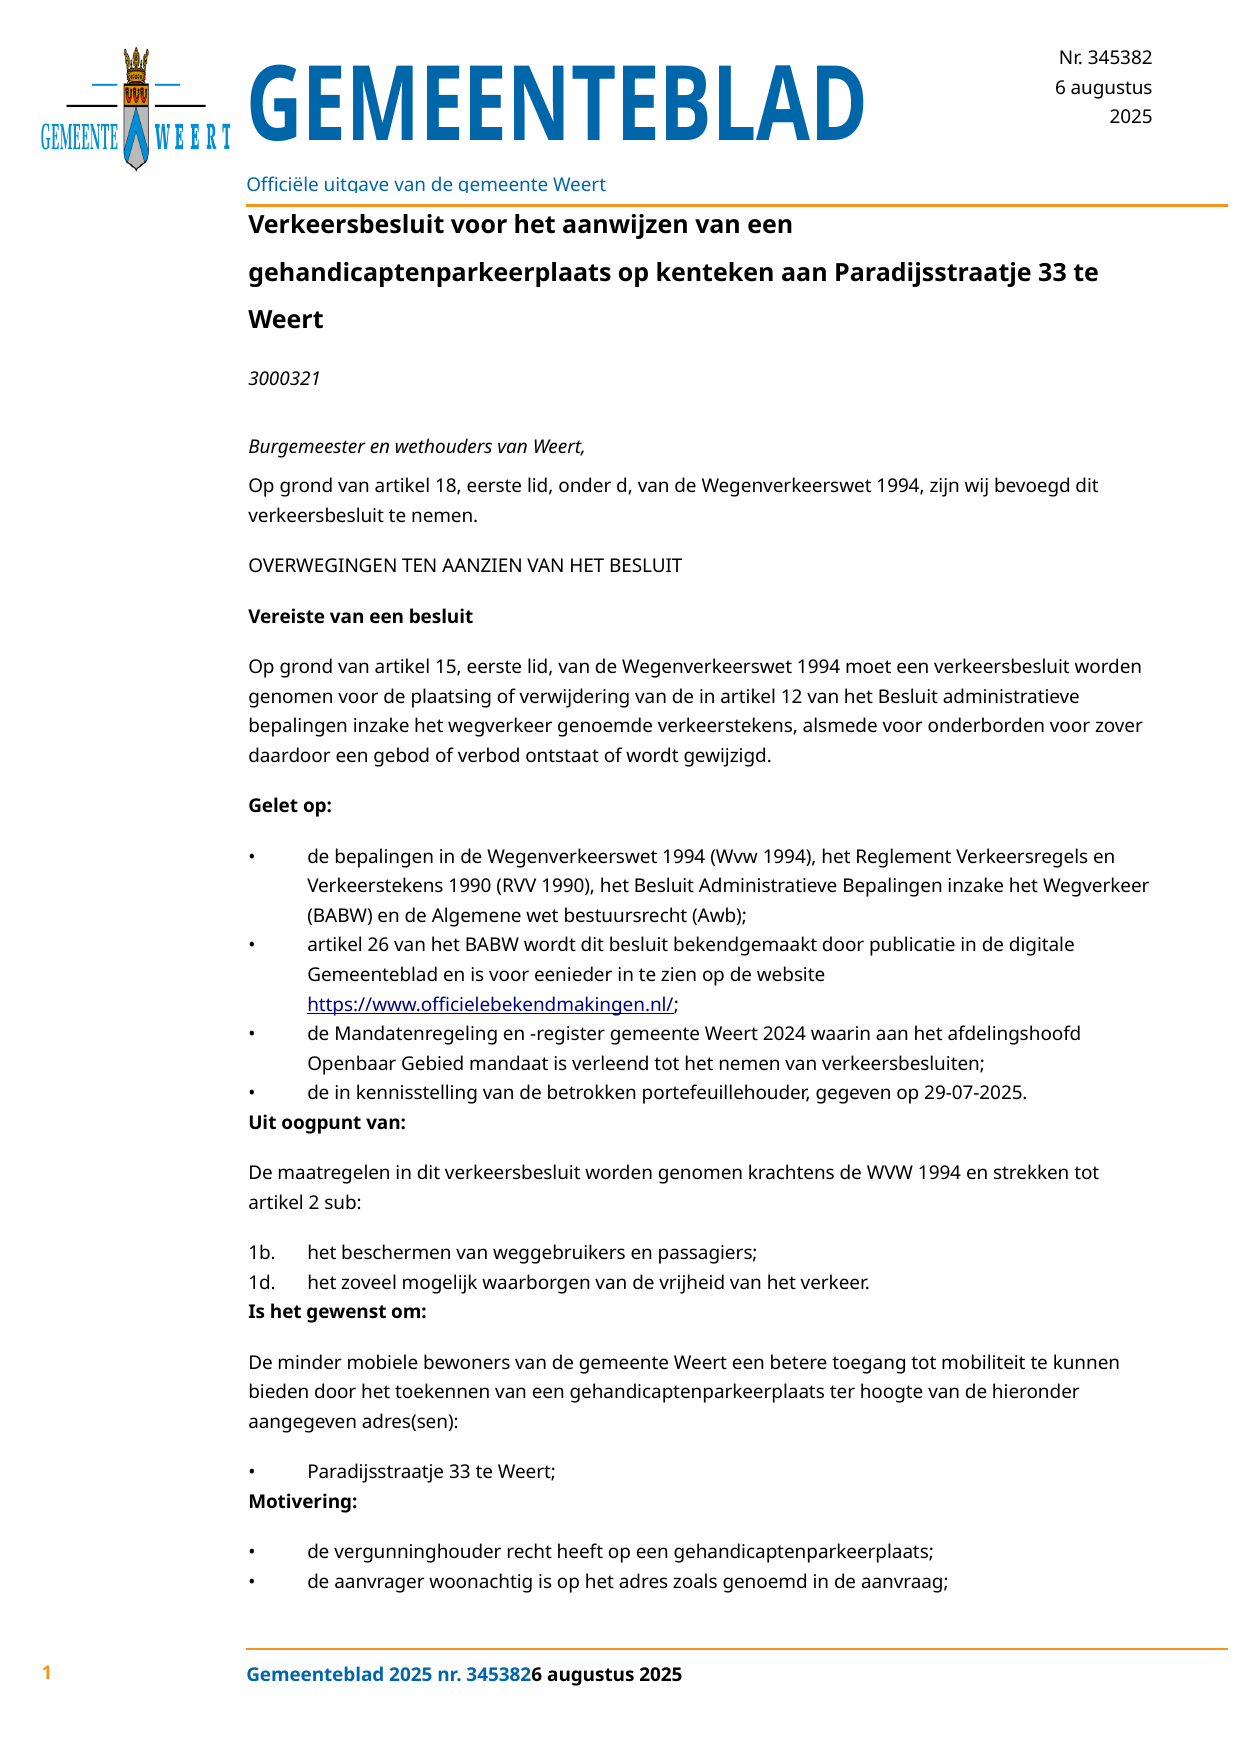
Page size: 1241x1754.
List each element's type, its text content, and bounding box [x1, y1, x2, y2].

text Op grond van artikel 15, eerste lid, van de Wegenverkeerswet 1994 moet een verkeersbesluit worden genomen voor de plaatsing of verwijdering van de in artikel 12 van het Besluit administratieve bepalingen inzake het wegverkeer genoemde verkeerstekens, alsmede voor onderborden voor zover daardoor een gebod of verbod ontstaat of wordt gewijzigd. [248, 653, 1152, 768]
text Uit oogpunt van: [248, 1109, 1152, 1135]
text Motivering: [248, 1488, 1152, 1514]
text Gelet op: [248, 792, 1152, 818]
list Paradijsstraatje 33 te Weert; [248, 1459, 1152, 1484]
text OVERWEGINGEN TEN AANZIEN VAN HET BESLUIT [248, 552, 1152, 578]
text Is het gewenst om: [248, 1299, 1152, 1324]
text 3000321 [248, 366, 1152, 391]
list artikel 26 van het BABW wordt dit besluit bekendgemaakt door publicatie in de digitale Gemeenteblad en is voor eenieder in te zien op de website https://www.officielebekendmakingen.nl/; [248, 932, 1152, 1017]
text De maatregelen in dit verkeersbesluit worden genomen krachtens de WVW 1994 en strekken tot artikel 2 sub: [248, 1159, 1152, 1215]
text De minder mobiele bewoners van de gemeente Weert een betere toegang tot mobiliteit te kunnen bieden door het toekennen van een gehandicaptenparkeerplaats ter hoogte van de hieronder aangegeven adres(sen): [248, 1349, 1152, 1434]
list het zoveel mogelijk waarborgen van de vrijheid van het verkeer. [248, 1269, 1152, 1295]
text Op grond van artikel 18, eerste lid, onder d, van de Wegenverkeerswet 1994, zijn wij bevoegd dit verkeersbesluit te nemen. [248, 472, 1152, 528]
text Vereiste van een besluit [248, 603, 1152, 629]
list de in kennisstelling van de betrokken portefeuillehouder, gegeven op 29-07-2025. [248, 1079, 1152, 1105]
list de aanvrager woonachtig is op het adres zoals genoemd in de aanvraag; [248, 1568, 1152, 1594]
list de vergunninghouder recht heeft op een gehandicaptenparkeerplaats; [248, 1539, 1152, 1564]
list het beschermen van weggebruikers en passagiers; [248, 1239, 1152, 1265]
picture [41, 47, 231, 172]
list de bepalingen in de Wegenverkeerswet 1994 (Wvw 1994), het Reglement Verkeersregels en Verkeerstekens 1990 (RVV 1990), het Besluit Administratieve Bepalingen inzake het Wegverkeer (BABW) en de Algemene wet bestuursrecht (Awb); [248, 843, 1152, 928]
list de Mandatenregeling en -register gemeente Weert 2024 waarin aan het afdelingshoofd Openbaar Gebied mandaat is verleend tot het nemen van verkeersbesluiten; [248, 1020, 1152, 1076]
text Verkeersbesluit voor het aanwijzen van een gehandicaptenparkeerplaats op kenteken aan Paradijsstraatje 33 te Weert [248, 207, 1152, 336]
text Burgemeester en wethouders van Weert, [248, 433, 1152, 459]
